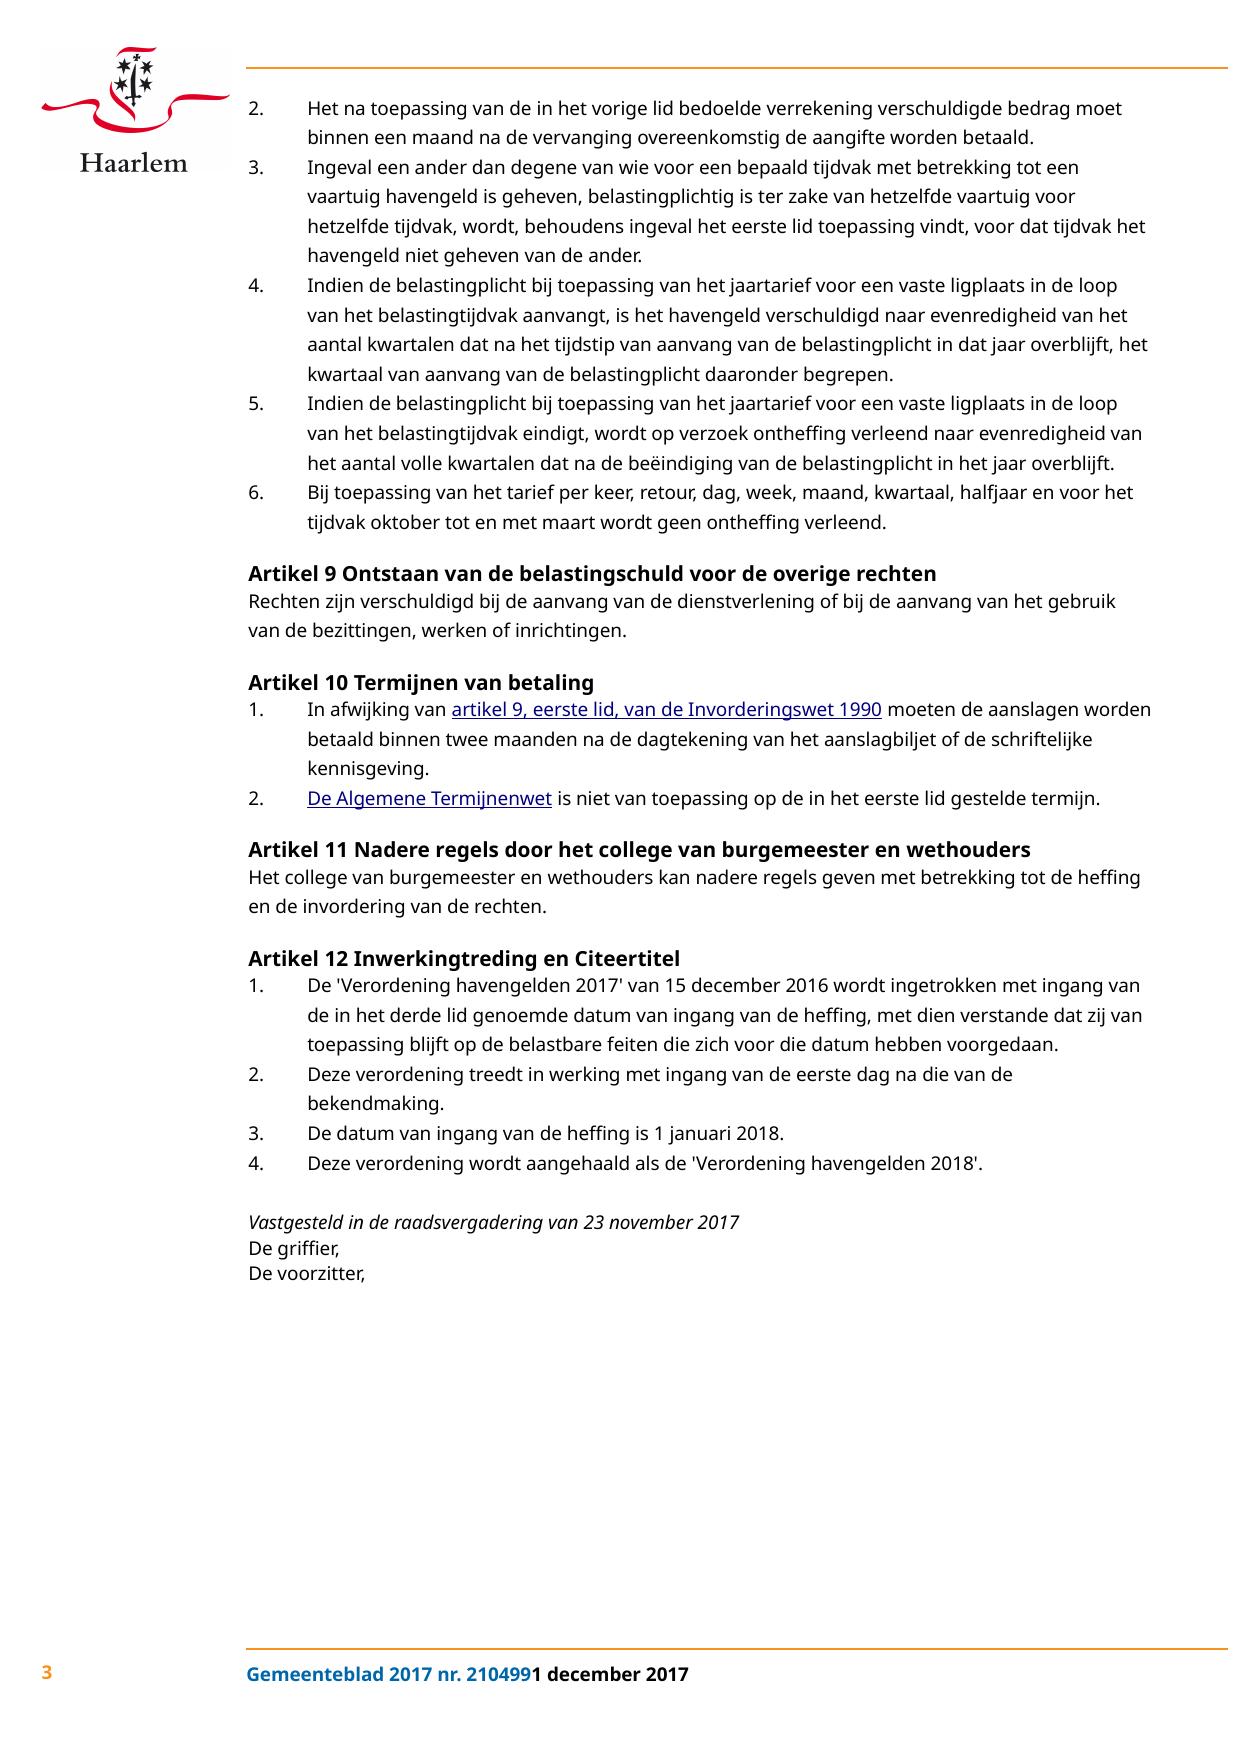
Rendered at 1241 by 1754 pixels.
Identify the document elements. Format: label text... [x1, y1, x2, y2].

text De griffier, [248, 1235, 1152, 1260]
text Rechten zijn verschuldigd bij de aanvang van de dienstverlening of bij de aanvang van het gebruik van de bezittingen, werken of inrichtingen. [248, 588, 1152, 643]
list Indien de belastingplicht bij toepassing van het jaartarief voor een vaste ligplaats in de loop van het belastingtijdvak eindigt, wordt op verzoek ontheffing verleend naar evenredigheid van het aantal volle kwartalen dat na de beëindiging van de belastingplicht in het jaar overblijft. [248, 391, 1152, 476]
list Deze verordening wordt aangehaald als de 'Verordening havengelden 2018'. [248, 1150, 1152, 1176]
text Artikel 10 Termijnen van betaling [248, 668, 1152, 696]
list Bij toepassing van het tarief per keer, retour, dag, week, maand, kwartaal, halfjaar en voor het tijdvak oktober tot en met maart wordt geen ontheffing verleend. [248, 479, 1152, 535]
list Deze verordening treedt in werking met ingang van de eerste dag na die van de bekendmaking. [248, 1061, 1152, 1116]
picture [41, 47, 231, 172]
list De Algemene Termijnenwet is niet van toepassing op de in het eerste lid gestelde termijn. [248, 785, 1152, 811]
text Het college van burgemeester en wethouders kan nadere regels geven met betrekking tot de heffing en de invordering van de rechten. [248, 864, 1152, 919]
list In afwijking van artikel 9, eerste lid, van de Invorderingswet 1990 moeten de aanslagen worden betaald binnen twee maanden na de dagtekening van het aanslagbiljet of de schriftelijke kennisgeving. [248, 696, 1152, 781]
list De datum van ingang van de heffing is 1 januari 2018. [248, 1120, 1152, 1146]
list De 'Verordening havengelden 2017' van 15 december 2016 wordt ingetrokken met ingang van de in het derde lid genoemde datum van ingang van de heffing, met dien verstande dat zij van toepassing blijft op de belastbare feiten die zich voor die datum hebben voorgedaan. [248, 972, 1152, 1057]
list Ingeval een ander dan degene van wie voor een bepaald tijdvak met betrekking tot een vaartuig havengeld is geheven, belastingplichtig is ter zake van hetzelfde vaartuig voor hetzelfde tijdvak, wordt, behoudens ingeval het eerste lid toepassing vindt, voor dat tijdvak het havengeld niet geheven van de ander. [248, 154, 1152, 268]
text Artikel 12 Inwerkingtreding en Citeertitel [248, 944, 1152, 972]
text Vastgesteld in de raadsvergadering van 23 november 2017 [248, 1209, 1152, 1235]
text Artikel 11 Nadere regels door het college van burgemeester en wethouders [248, 835, 1152, 864]
list Het na toepassing van de in het vorige lid bedoelde verrekening verschuldigde bedrag moet binnen een maand na de vervanging overeenkomstig de aangifte worden betaald. [248, 95, 1152, 150]
text De voorzitter, [248, 1260, 1152, 1286]
list Indien de belastingplicht bij toepassing van het jaartarief voor een vaste ligplaats in de loop van het belastingtijdvak aanvangt, is het havengeld verschuldigd naar evenredigheid van het aantal kwartalen dat na het tijdstip van aanvang van de belastingplicht in dat jaar overblijft, het kwartaal van aanvang van de belastingplicht daaronder begrepen. [248, 272, 1152, 387]
text Artikel 9 Ontstaan van de belastingschuld voor de overige rechten [248, 559, 1152, 588]
